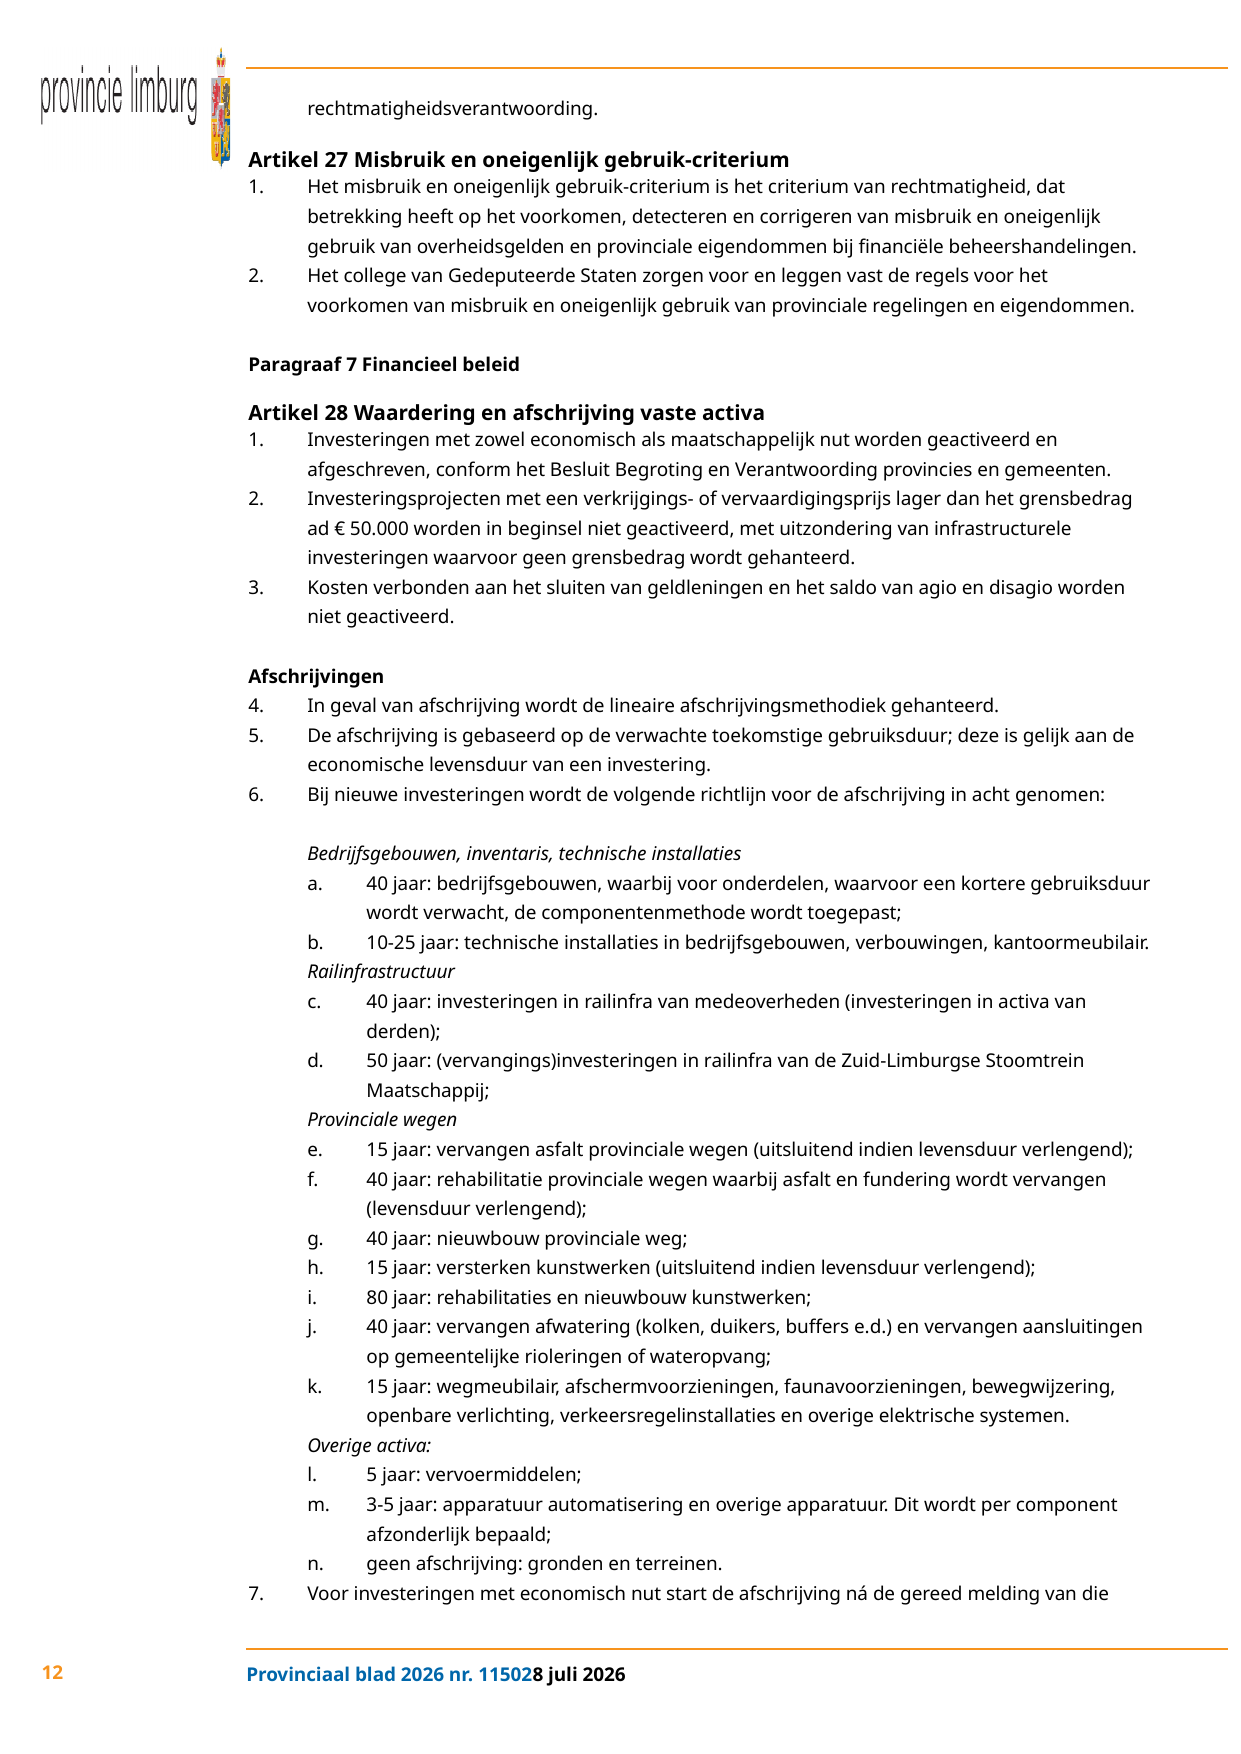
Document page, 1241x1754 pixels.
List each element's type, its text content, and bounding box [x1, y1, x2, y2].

list Voor investeringen met economisch nut start de afschrijving ná de gereed melding van die [248, 1580, 1152, 1606]
list 3-5 jaar: apparatuur automatisering en overige apparatuur. Dit wordt per component afzonderlijk bepaald; [307, 1491, 1152, 1546]
list In geval van afschrijving wordt de lineaire afschrijvingsmethodiek gehanteerd. [248, 692, 1152, 718]
list 40 jaar: investeringen in railinfra van medeoverheden (investeringen in activa van derden); [307, 988, 1152, 1043]
list 15 jaar: versterken kunstwerken (uitsluitend indien levensduur verlengend); [307, 1254, 1152, 1280]
text Artikel 27 Misbruik en oneigenlijk gebruik-criterium [248, 145, 1152, 174]
list Kosten verbonden aan het sluiten van geldleningen en het saldo van agio en disagio worden niet geactiveerd. [248, 574, 1152, 629]
text Afschrijvingen [248, 663, 1152, 688]
list Investeringen met zowel economisch als maatschappelijk nut worden geactiveerd en afgeschreven, conform het Besluit Begroting en Verantwoording provincies en gemeenten. [248, 426, 1152, 481]
list 40 jaar: nieuwbouw provinciale weg; [307, 1225, 1152, 1251]
list Overige activa: [248, 1432, 1152, 1458]
list rechtmatigheidsverantwoording. [248, 95, 1152, 121]
list De afschrijving is gebaseerd op de verwachte toekomstige gebruiksduur; deze is gelijk aan de economische levensduur van een investering. [248, 722, 1152, 777]
list Bedrijfsgebouwen, inventaris, technische installaties [248, 840, 1152, 866]
text Paragraaf 7 Financieel beleid [248, 351, 1152, 377]
list 15 jaar: wegmeubilair, afschermvoorzieningen, faunavoorzieningen, bewegwijzering, openbare verlichting, verkeersregelinstallaties en overige elektrische systemen. [307, 1373, 1152, 1428]
list 80 jaar: rehabilitaties en nieuwbouw kunstwerken; [307, 1284, 1152, 1310]
list geen afschrijving: gronden en terreinen. [307, 1550, 1152, 1576]
list 40 jaar: bedrijfsgebouwen, waarbij voor onderdelen, waarvoor een kortere gebruiksduur wordt verwacht, de componentenmethode wordt toegepast; [307, 870, 1152, 925]
list Bij nieuwe investeringen wordt de volgende richtlijn voor de afschrijving in acht genomen: [248, 781, 1152, 807]
list Het misbruik en oneigenlijk gebruik-criterium is het criterium van rechtmatigheid, dat betrekking heeft op het voorkomen, detecteren en corrigeren van misbruik en oneigenlijk gebruik van overheidsgelden en provinciale eigendommen bij financiële beheershandelingen. [248, 174, 1152, 258]
list 50 jaar: (vervangings)investeringen in railinfra van de Zuid-Limburgse Stoomtrein Maatschappij; [307, 1047, 1152, 1103]
picture [41, 47, 231, 172]
list 15 jaar: vervangen asfalt provinciale wegen (uitsluitend indien levensduur verlengend); [307, 1136, 1152, 1162]
list Investeringsprojecten met een verkrijgings- of vervaardigingsprijs lager dan het grensbedrag ad € 50.000 worden in beginsel niet geactiveerd, met uitzondering van infrastructurele investeringen waarvoor geen grensbedrag wordt gehanteerd. [248, 485, 1152, 570]
list 10-25 jaar: technische installaties in bedrijfsgebouwen, verbouwingen, kantoormeubilair. [307, 929, 1152, 955]
list 5 jaar: vervoermiddelen; [307, 1462, 1152, 1487]
list 40 jaar: vervangen afwatering (kolken, duikers, buffers e.d.) en vervangen aansluitingen op gemeentelijke rioleringen of wateropvang; [307, 1314, 1152, 1369]
text Artikel 28 Waardering en afschrijving vaste activa [248, 398, 1152, 426]
list Railinfrastructuur [248, 959, 1152, 984]
list Het college van Gedeputeerde Staten zorgen voor en leggen vast de regels voor het voorkomen van misbruik en oneigenlijk gebruik van provinciale regelingen en eigendommen. [248, 262, 1152, 318]
list 40 jaar: rehabilitatie provinciale wegen waarbij asfalt en fundering wordt vervangen (levensduur verlengend); [307, 1166, 1152, 1221]
list Provinciale wegen [248, 1107, 1152, 1132]
